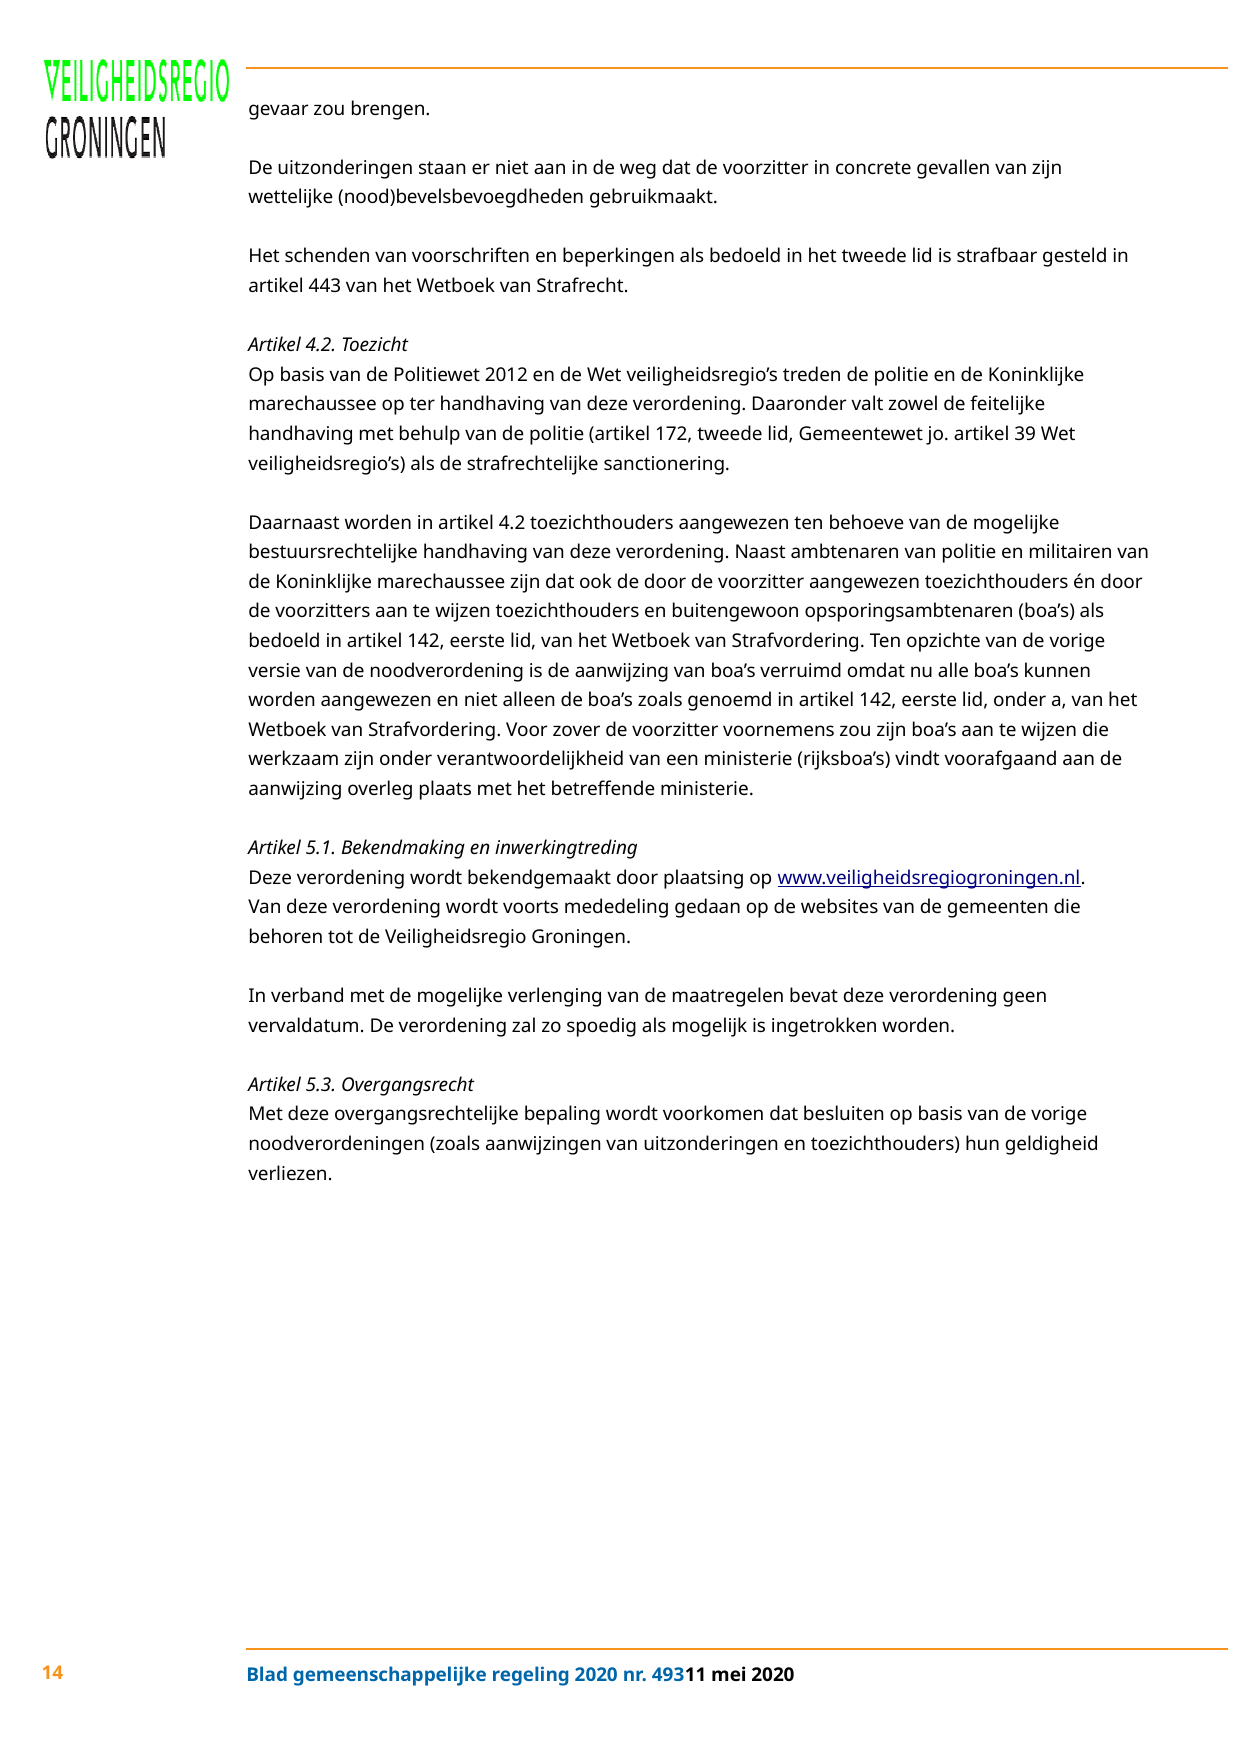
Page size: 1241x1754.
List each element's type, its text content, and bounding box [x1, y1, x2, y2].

text De uitzonderingen staan er niet aan in de weg dat de voorzitter in concrete gevallen van zijn wettelijke (nood)bevelsbevoegdheden gebruikmaakt. [248, 154, 1152, 209]
text Van deze verordening wordt voorts mededeling gedaan op de websites van de gemeenten die behoren tot de Veiligheidsregio Groningen. [248, 893, 1152, 949]
text Artikel 4.2. Toezicht [248, 331, 1152, 357]
text Artikel 5.3. Overgangsrecht [248, 1071, 1152, 1097]
picture [41, 47, 231, 172]
text Het schenden van voorschriften en beperkingen als bedoeld in het tweede lid is strafbaar gesteld in artikel 443 van het Wetboek van Strafrecht. [248, 243, 1152, 298]
text Daarnaast worden in artikel 4.2 toezichthouders aangewezen ten behoeve van de mogelijke bestuursrechtelijke handhaving van deze verordening. Naast ambtenaren van politie en militairen van de Koninklijke marechaussee zijn dat ook de door de voorzitter aangewezen toezichthouders én door de voorzitters aan te wijzen toezichthouders en buitengewoon opsporingsambtenaren (boa’s) als bedoeld in artikel 142, eerste lid, van het Wetboek van Strafvordering. Ten opzichte van de vorige versie van de noodverordening is de aanwijzing van boa’s verruimd omdat nu alle boa’s kunnen worden aangewezen en niet alleen de boa’s zoals genoemd in artikel 142, eerste lid, onder a, van het Wetboek van Strafvordering. Voor zover de voorzitter voornemens zou zijn boa’s aan te wijzen die werkzaam zijn onder verantwoordelijkheid van een ministerie (rijksboa’s) vindt voorafgaand aan de aanwijzing overleg plaats met het betreffende ministerie. [248, 509, 1152, 801]
text gevaar zou brengen. [248, 95, 1152, 121]
text Op basis van de Politiewet 2012 en de Wet veiligheidsregio’s treden de politie en de Koninklijke marechaussee op ter handhaving van deze verordening. Daaronder valt zowel de feitelijke handhaving met behulp van de politie (artikel 172, tweede lid, Gemeentewet jo. artikel 39 Wet veiligheidsregio’s) als de strafrechtelijke sanctionering. [248, 361, 1152, 476]
text Deze verordening wordt bekendgemaakt door plaatsing op www.veiligheidsregiogroningen.nl. [248, 864, 1152, 890]
text In verband met de mogelijke verlenging van de maatregelen bevat deze verordening geen vervaldatum. De verordening zal zo spoedig als mogelijk is ingetrokken worden. [248, 982, 1152, 1038]
text Artikel 5.1. Bekendmaking en inwerkingtreding [248, 834, 1152, 860]
text Met deze overgangsrechtelijke bepaling wordt voorkomen dat besluiten op basis van de vorige noodverordeningen (zoals aanwijzingen van uitzonderingen en toezichthouders) hun geldigheid verliezen. [248, 1101, 1152, 1186]
